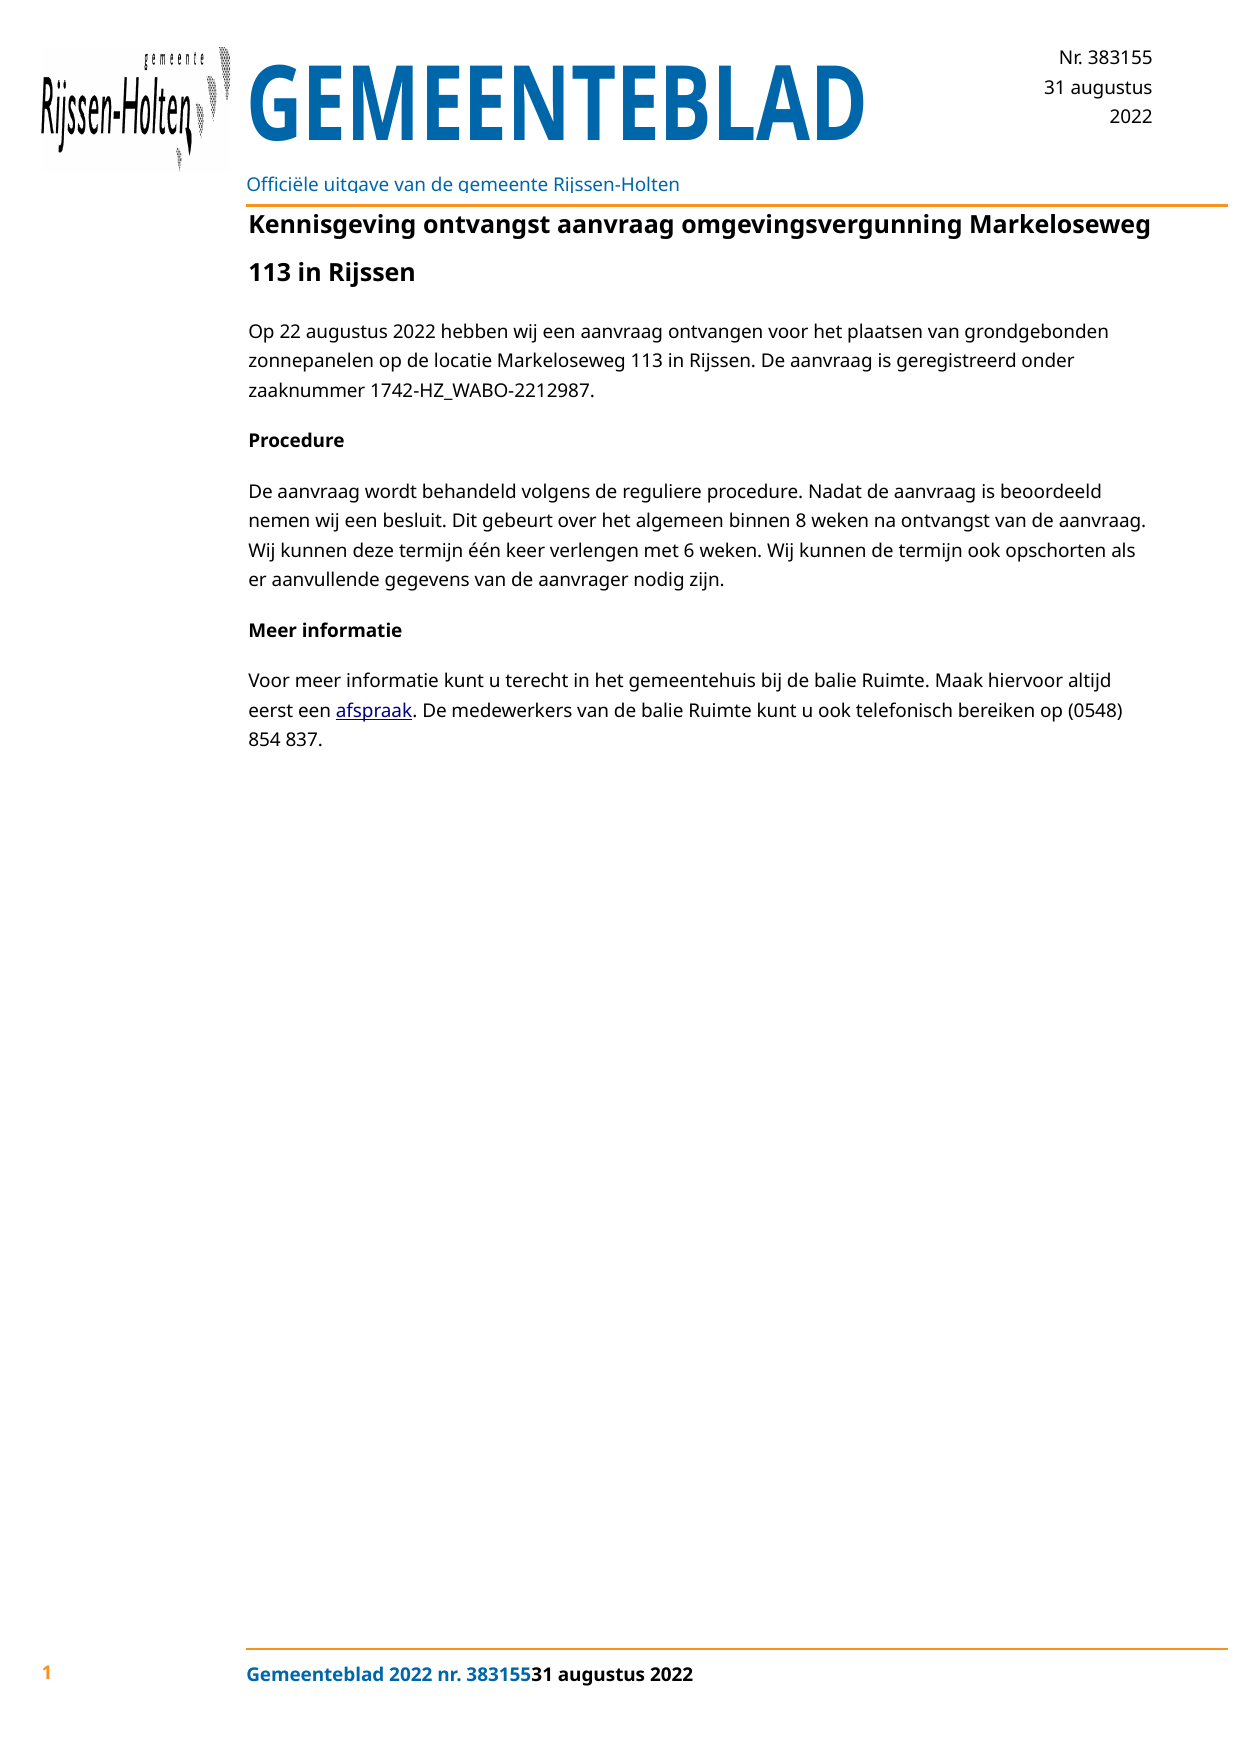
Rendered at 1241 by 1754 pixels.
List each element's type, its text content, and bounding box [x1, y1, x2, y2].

text Op 22 augustus 2022 hebben wij een aanvraag ontvangen voor het plaatsen van grondgebonden zonnepanelen op de locatie Markeloseweg 113 in Rijssen. De aanvraag is geregistreerd onder zaaknummer 1742-HZ_WABO-2212987. [248, 318, 1152, 403]
text Voor meer informatie kunt u terecht in het gemeentehuis bij de balie Ruimte. Maak hiervoor altijd eerst een afspraak. De medewerkers van de balie Ruimte kunt u ook telefonisch bereiken op (0548) 854 837. [248, 667, 1152, 752]
text Meer informatie [248, 617, 1152, 643]
text Procedure [248, 427, 1152, 453]
text Kennisgeving ontvangst aanvraag omgevingsvergunning Markeloseweg 113 in Rijssen [248, 207, 1152, 288]
picture [41, 47, 231, 172]
text De aanvraag wordt behandeld volgens de reguliere procedure. Nadat de aanvraag is beoordeeld nemen wij een besluit. Dit gebeurt over het algemeen binnen 8 weken na ontvangst van de aanvraag. Wij kunnen deze termijn één keer verlengen met 6 weken. Wij kunnen de termijn ook opschorten als er aanvullende gegevens van de aanvrager nodig zijn. [248, 478, 1152, 592]
